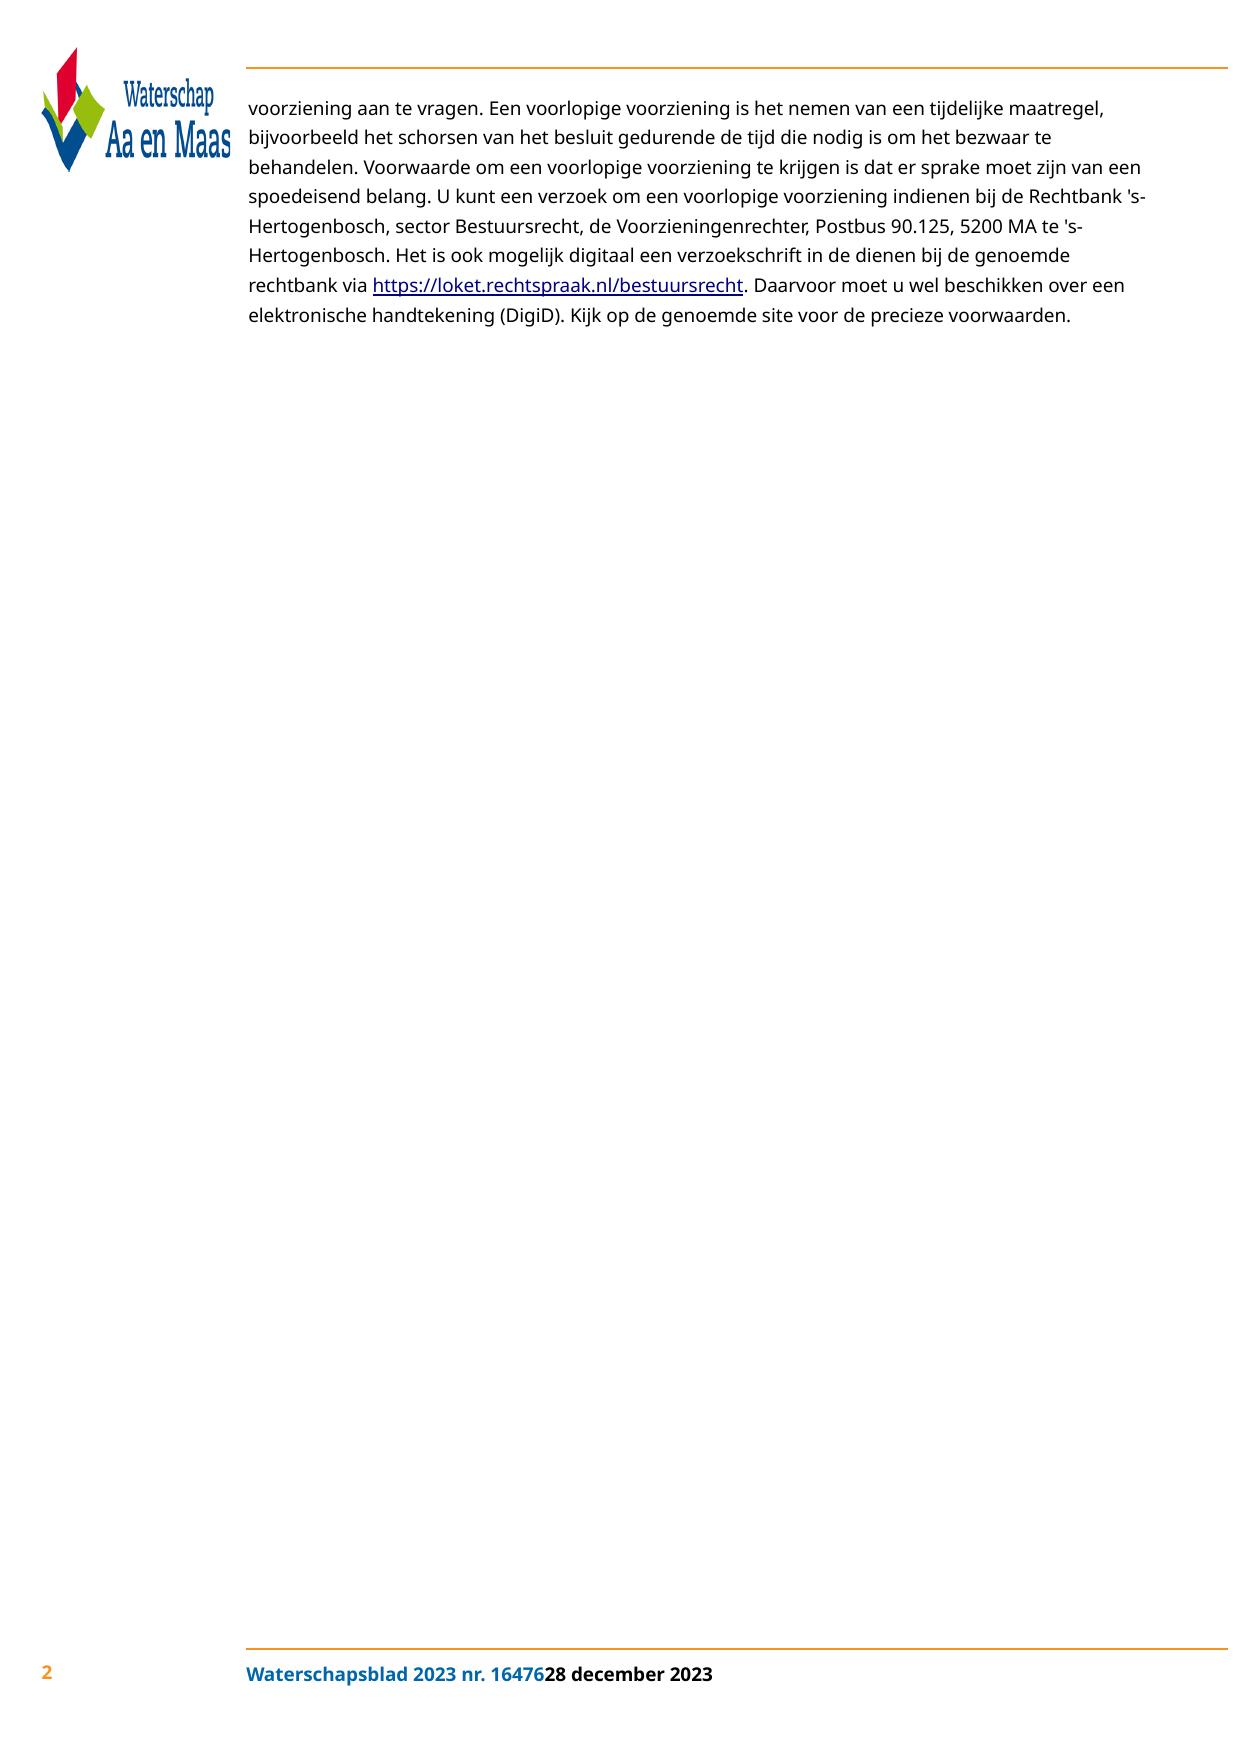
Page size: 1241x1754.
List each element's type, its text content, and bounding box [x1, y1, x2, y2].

text voorziening aan te vragen. Een voorlopige voorziening is het nemen van een tijdelijke maatregel, bijvoorbeeld het schorsen van het besluit gedurende de tijd die nodig is om het bezwaar te behandelen. Voorwaarde om een voorlopige voorziening te krijgen is dat er sprake moet zijn van een spoedeisend belang. U kunt een verzoek om een voorlopige voorziening indienen bij de Rechtbank 's-Hertogenbosch, sector Bestuursrecht, de Voorzieningenrechter, Postbus 90.125, 5200 MA te 's-Hertogenbosch. Het is ook mogelijk digitaal een verzoekschrift in de dienen bij de genoemde rechtbank via https://loket.rechtspraak.nl/bestuursrecht. Daarvoor moet u wel beschikken over een elektronische handtekening (DigiD). Kijk op de genoemde site voor de precieze voorwaarden. [248, 95, 1152, 328]
picture [41, 47, 231, 172]
